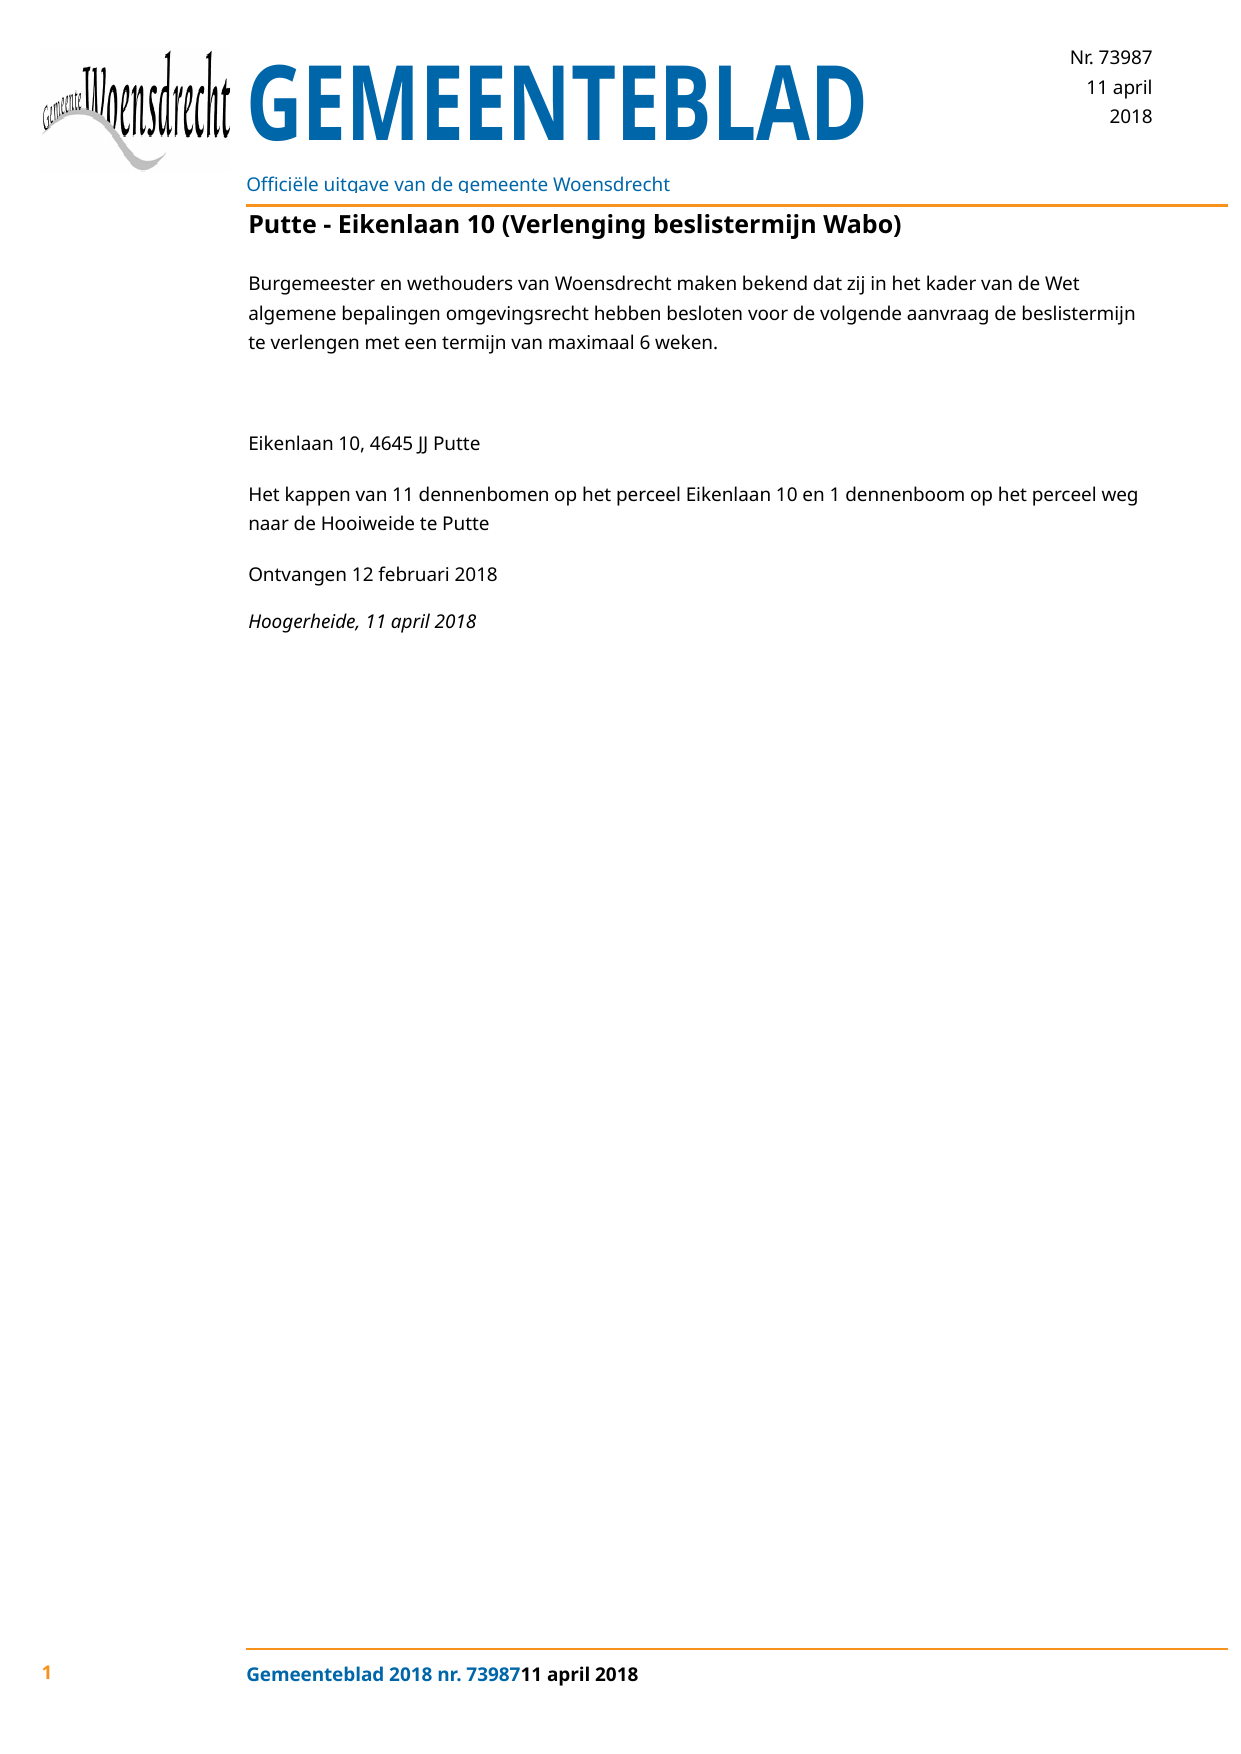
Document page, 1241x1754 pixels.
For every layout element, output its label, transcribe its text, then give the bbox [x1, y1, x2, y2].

text Het kappen van 11 dennenbomen op het perceel Eikenlaan 10 en 1 dennenboom op het perceel weg naar de Hooiweide te Putte [248, 481, 1152, 536]
picture [41, 47, 231, 172]
text Eikenlaan 10, 4645 JJ Putte [248, 430, 1152, 456]
text Putte - Eikenlaan 10 (Verlenging beslistermijn Wabo) [248, 207, 1152, 241]
text Burgemeester en wethouders van Woensdrecht maken bekend dat zij in het kader van de Wet algemene bepalingen omgevingsrecht hebben besloten voor de volgende aanvraag de beslistermijn te verlengen met een termijn van maximaal 6 weken. [248, 270, 1152, 355]
text Hoogerheide, 11 april 2018 [248, 608, 1152, 634]
text Ontvangen 12 februari 2018 [248, 561, 1152, 586]
